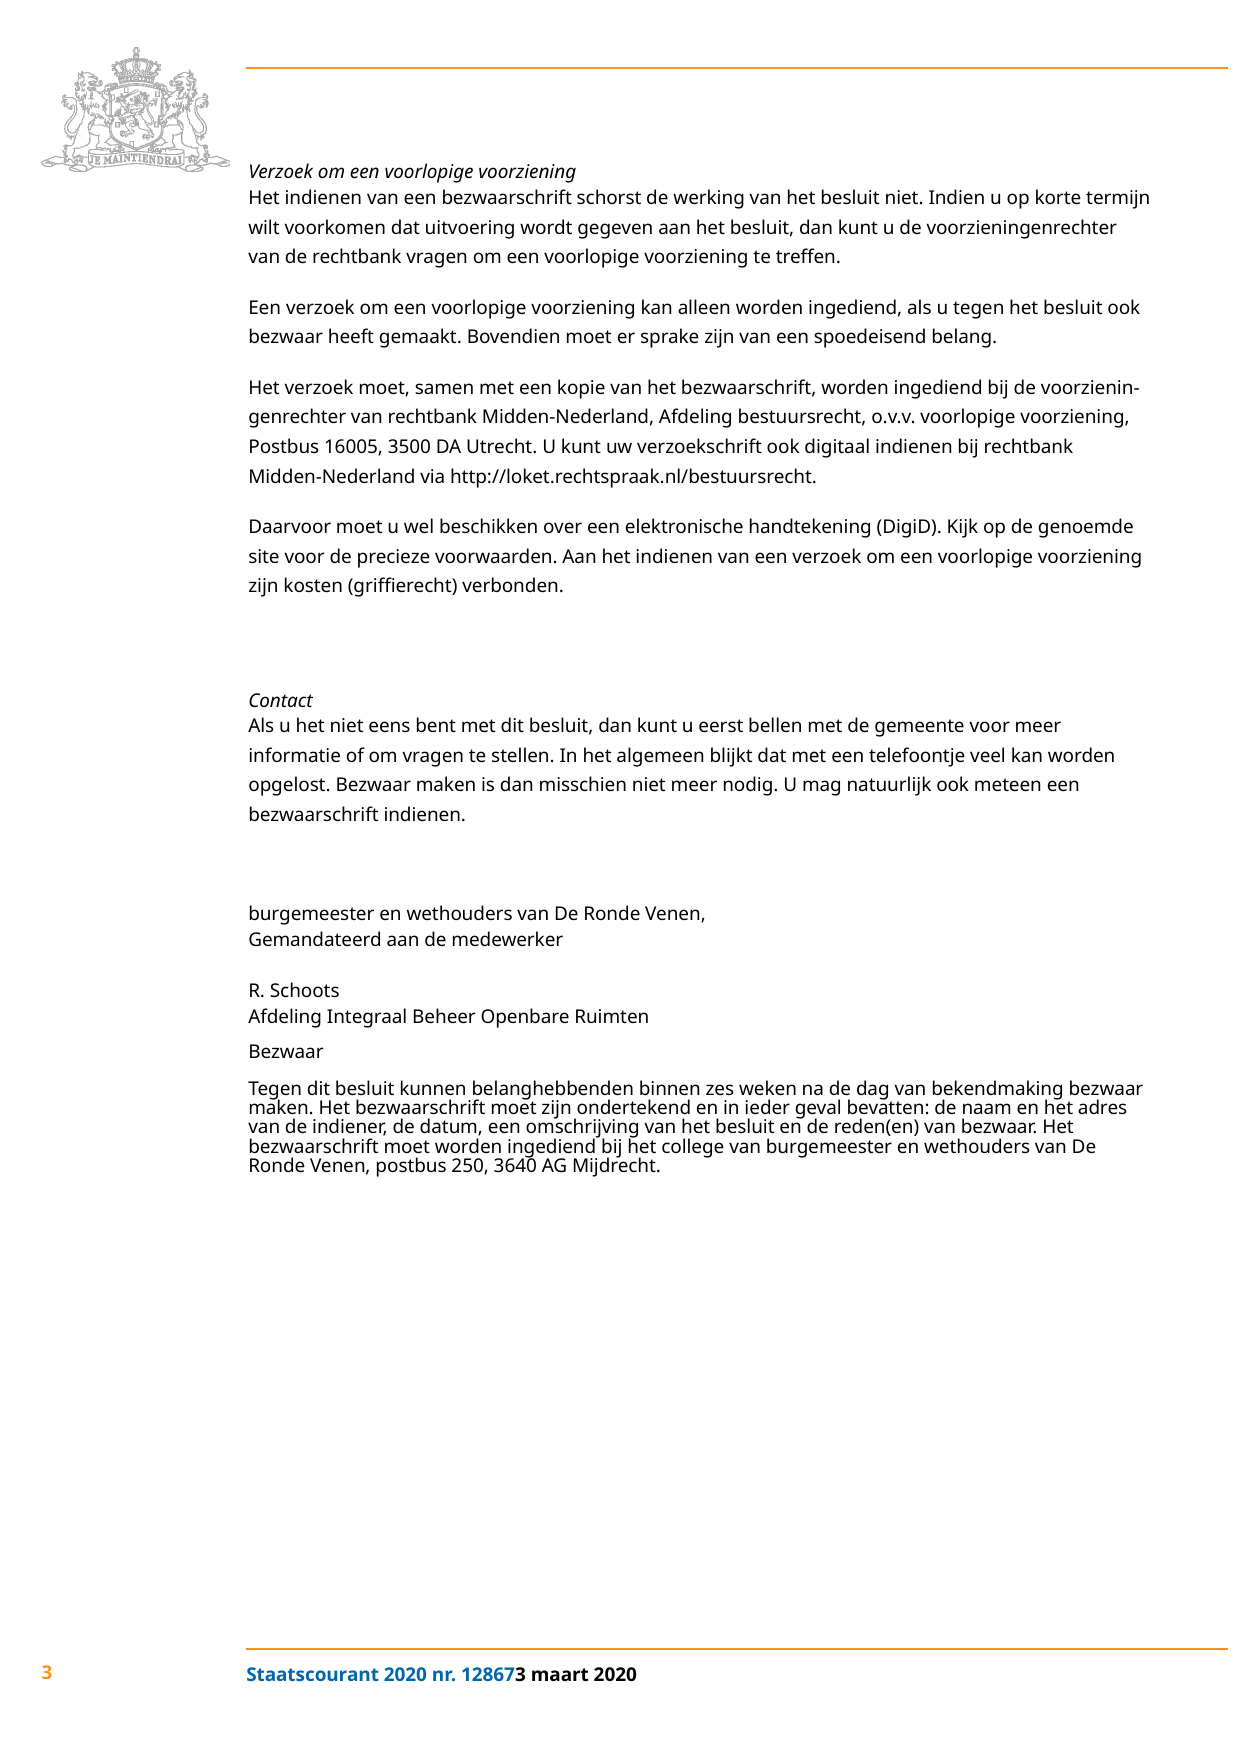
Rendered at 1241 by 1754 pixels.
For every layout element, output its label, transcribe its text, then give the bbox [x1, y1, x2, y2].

text Daarvoor moet u wel beschikken over een elektronische handtekening (DigiD). Kijk op de genoemde site voor de precieze voorwaarden. Aan het indienen van een verzoek om een voorlopige voorziening zijn kosten (griffierecht) verbonden. [248, 513, 1152, 598]
picture [41, 47, 231, 172]
text Contact [248, 687, 1152, 712]
text Een verzoek om een voorlopige voorziening kan alleen worden ingediend, als u tegen het besluit ook bezwaar heeft gemaakt. Bovendien moet er sprake zijn van een spoedeisend belang. [248, 294, 1152, 349]
text R. Schoots [248, 978, 1152, 1003]
text Het indienen van een bezwaarschrift schorst de werking van het besluit niet. Indien u op korte termijn wilt voorkomen dat uitvoering wordt gegeven aan het besluit, dan kunt u de voorzieningenrechter van de rechtbank vragen om een voorlopige voorziening te treffen. [248, 184, 1152, 269]
text Tegen dit besluit kunnen belanghebbenden binnen zes weken na de dag van bekendmaking bezwaar maken. Het bezwaarschrift moet zijn ondertekend en in ieder geval bevatten: de naam en het adres van de indiener, de datum, een omschrijving van het besluit en de reden(en) van bezwaar. Het bezwaarschrift moet worden ingediend bij het college van burgemeester en wethouders van De Ronde Venen, postbus 250, 3640 AG Mijdrecht. [248, 1080, 1152, 1176]
text Gemandateerd aan de medewerker [248, 926, 1152, 952]
text Als u het niet eens bent met dit besluit, dan kunt u eerst bellen met de gemeente voor meer informatie of om vragen te stellen. In het algemeen blijkt dat met een telefoontje veel kan worden opgelost. Bezwaar maken is dan misschien niet meer nodig. U mag natuurlijk ook meteen een bezwaarschrift indienen. [248, 712, 1152, 827]
text Verzoek om een voorlopige voorziening [248, 159, 1152, 184]
text Het verzoek moet, samen met een kopie van het bezwaarschrift, worden ingediend bij de voorzienin-genrechter van rechtbank Midden-Nederland, Afdeling bestuursrecht, o.v.v. voorlopige voorziening, Postbus 16005, 3500 DA Utrecht. U kunt uw verzoekschrift ook digitaal indienen bij rechtbank Midden-Nederland via http://loket.rechtspraak.nl/bestuursrecht. [248, 374, 1152, 488]
text Afdeling Integraal Beheer Openbare Ruimten [248, 1003, 1152, 1029]
text burgemeester en wethouders van De Ronde Venen, [248, 901, 1152, 926]
text Bezwaar [248, 1043, 1152, 1062]
